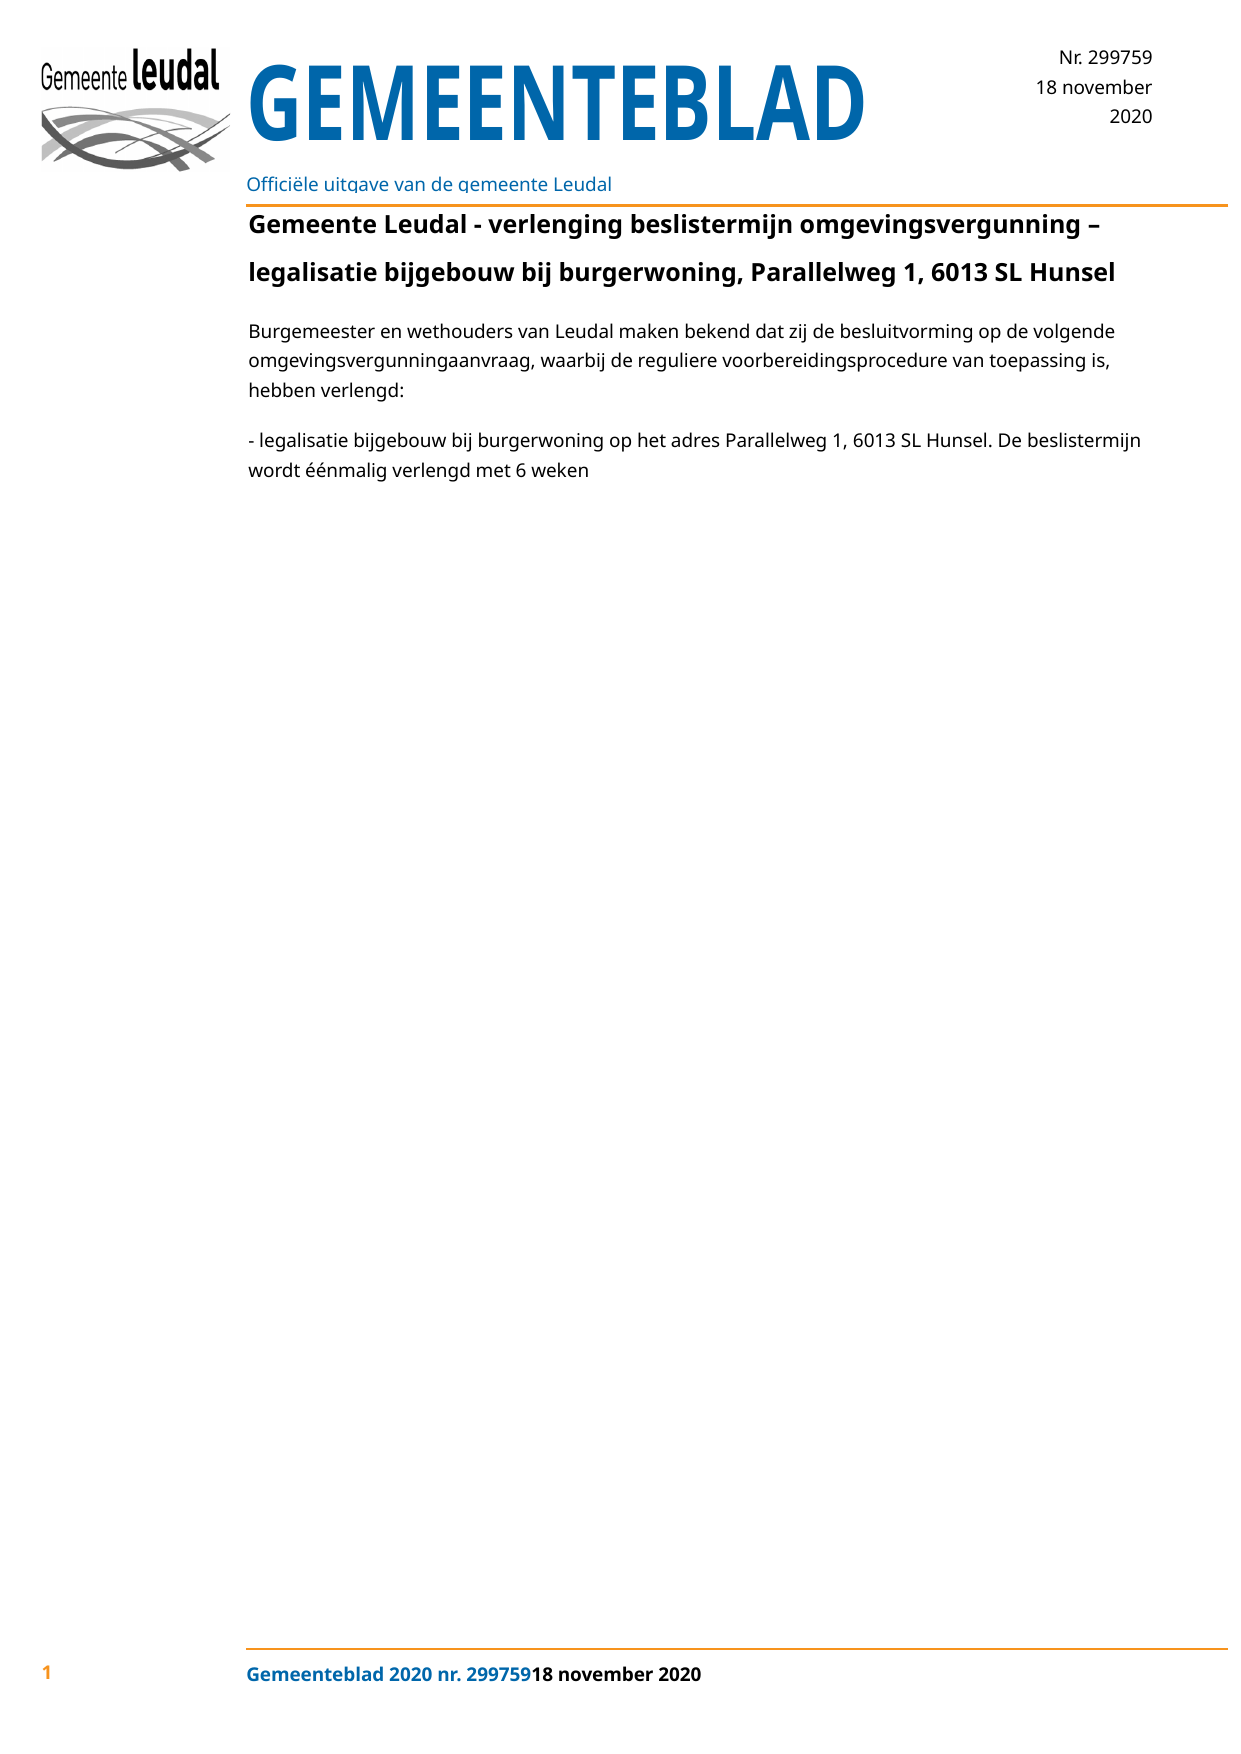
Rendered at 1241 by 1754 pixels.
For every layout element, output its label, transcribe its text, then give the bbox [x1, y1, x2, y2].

picture [41, 47, 231, 172]
text Burgemeester en wethouders van Leudal maken bekend dat zij de besluitvorming op de volgende omgevingsvergunningaanvraag, waarbij de reguliere voorbereidingsprocedure van toepassing is, hebben verlengd: [248, 318, 1152, 403]
text - legalisatie bijgebouw bij burgerwoning op het adres Parallelweg 1, 6013 SL Hunsel. De beslistermijn wordt éénmalig verlengd met 6 weken [248, 427, 1152, 483]
text Gemeente Leudal - verlenging beslistermijn omgevingsvergunning – legalisatie bijgebouw bij burgerwoning, Parallelweg 1, 6013 SL Hunsel [248, 207, 1152, 288]
